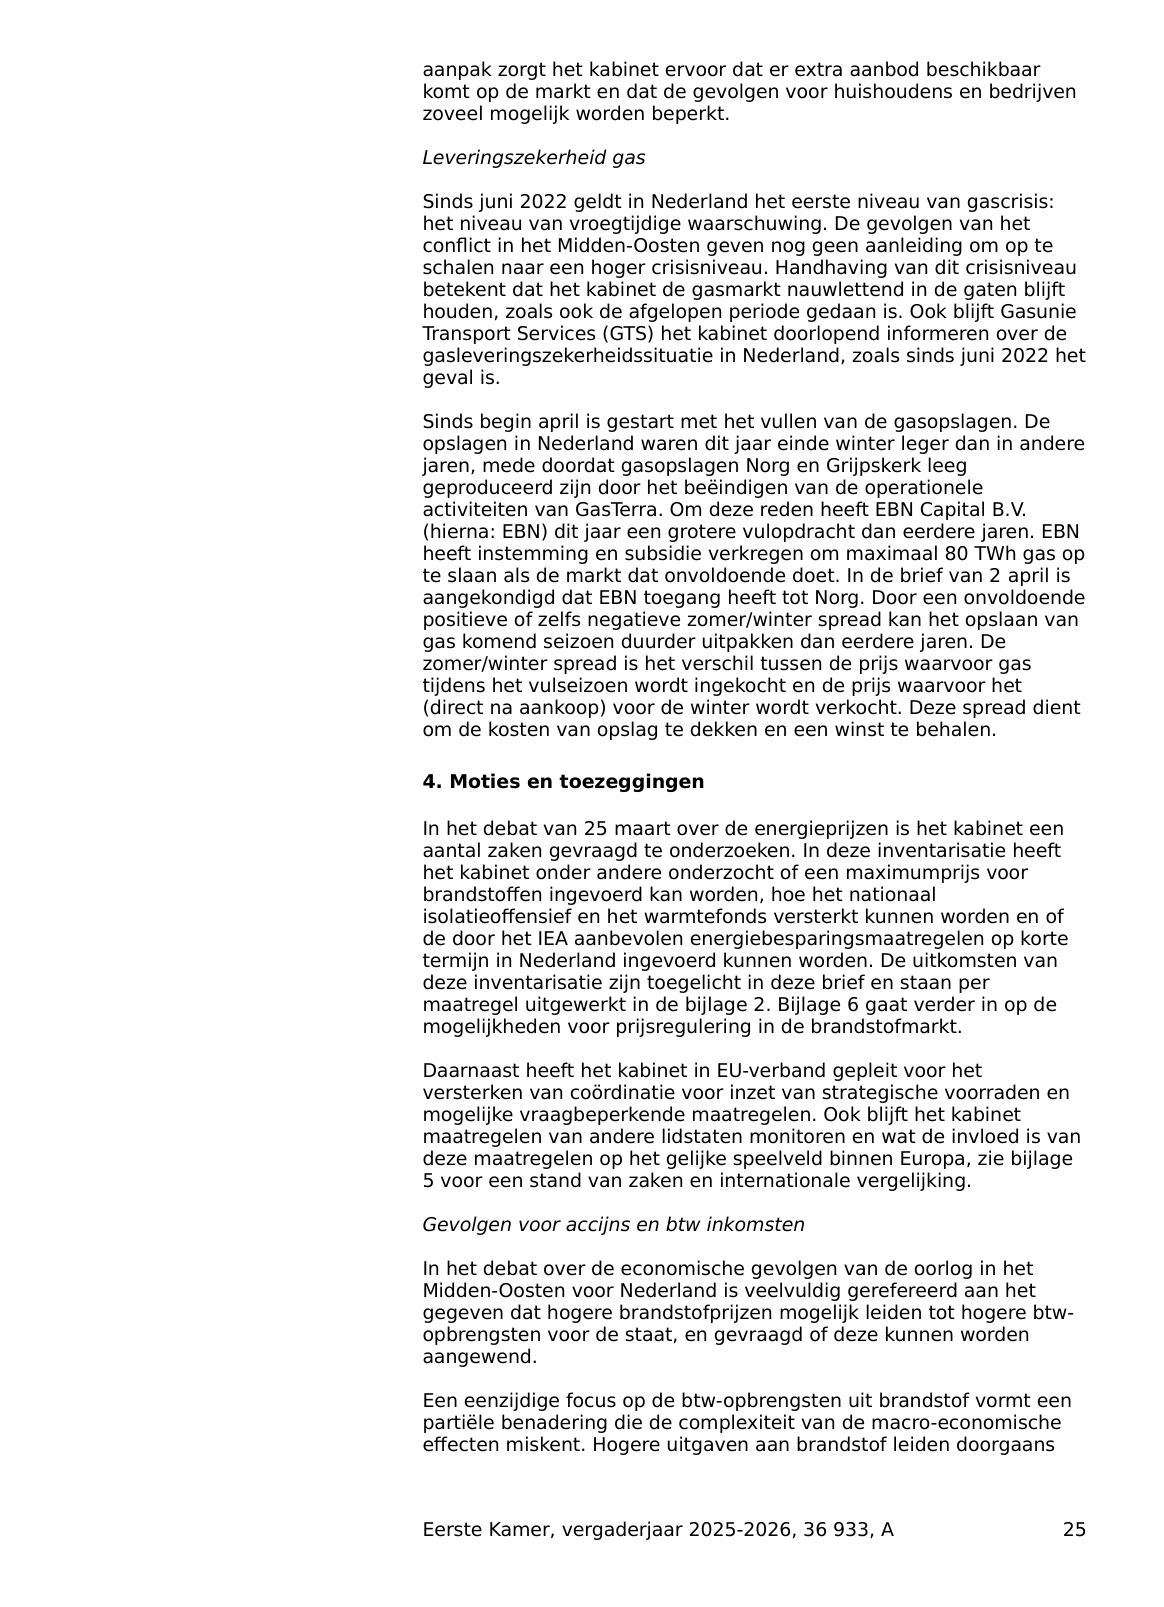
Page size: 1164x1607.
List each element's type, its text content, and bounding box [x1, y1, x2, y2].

subtitle Leveringszekerheid gas [422, 147, 1087, 169]
subtitle Gevolgen voor accijns en btw inkomsten [422, 1214, 1087, 1236]
text Sinds juni 2022 geldt in Nederland het eerste niveau van gascrisis: het niveau van vroegtijdige waarschuwing. De gevolgen van het conflict in het Midden-Oosten geven nog geen aanleiding om op te schalen naar een hoger crisisniveau. Handhaving van dit crisisniveau betekent dat het kabinet de gasmarkt nauwlettend in de gaten blijft houden, zoals ook de afgelopen periode gedaan is. Ook blijft Gasunie Transport Services (GTS) het kabinet doorlopend informeren over de gasleveringszekerheidssituatie in Nederland, zoals sinds juni 2022 het geval is. [422, 191, 1087, 389]
text aanpak zorgt het kabinet ervoor dat er extra aanbod beschikbaar komt op de markt en dat de gevolgen voor huishoudens en bedrijven zoveel mogelijk worden beperkt. [422, 59, 1087, 125]
text Daarnaast heeft het kabinet in EU-verband gepleit voor het versterken van coördinatie voor inzet van strategische voorraden en mogelijke vraagbeperkende maatregelen. Ook blijft het kabinet maatregelen van andere lidstaten monitoren en wat de invloed is van deze maatregelen op het gelijke speelveld binnen Europa, zie bijlage 5 voor een stand van zaken en internationale vergelijking. [422, 1060, 1087, 1192]
text Een eenzijdige focus op de btw-opbrengsten uit brandstof vormt een partiële benadering die de complexiteit van de macro-economische effecten miskent. Hogere uitgaven aan brandstof leiden doorgaans [422, 1390, 1087, 1456]
text Sinds begin april is gestart met het vullen van de gasopslagen. De opslagen in Nederland waren dit jaar einde winter leger dan in andere jaren, mede doordat gasopslagen Norg en Grijpskerk leeg geproduceerd zijn door het beëindigen van de operationele activiteiten van GasTerra. Om deze reden heeft EBN Capital B.V. (hierna: EBN) dit jaar een grotere vulopdracht dan eerdere jaren. EBN heeft instemming en subsidie verkregen om maximaal 80 TWh gas op te slaan als de markt dat onvoldoende doet. In de brief van 2 april is aangekondigd dat EBN toegang heeft tot Norg. Door een onvoldoende positieve of zelfs negatieve zomer/winter spread kan het opslaan van gas komend seizoen duurder uitpakken dan eerdere jaren. De zomer/winter spread is het verschil tussen de prijs waarvoor gas tijdens het vulseizoen wordt ingekocht en de prijs waarvoor het (direct na aankoop) voor de winter wordt verkocht. Deze spread dient om de kosten van opslag te dekken en een winst te behalen. [422, 411, 1087, 741]
text In het debat over de economische gevolgen van de oorlog in het Midden-Oosten voor Nederland is veelvuldig gerefereerd aan het gegeven dat hogere brandstofprijzen mogelijk leiden tot hogere btw-opbrengsten voor de staat, en gevraagd of deze kunnen worden aangewend. [422, 1258, 1087, 1368]
text In het debat van 25 maart over de energieprijzen is het kabinet een aantal zaken gevraagd te onderzoeken. In deze inventarisatie heeft het kabinet onder andere onderzocht of een maximumprijs voor brandstoffen ingevoerd kan worden, hoe het nationaal isolatieoffensief en het warmtefonds versterkt kunnen worden en of de door het IEA aanbevolen energiebesparingsmaatregelen op korte termijn in Nederland ingevoerd kunnen worden. De uitkomsten van deze inventarisatie zijn toegelicht in deze brief en staan per maatregel uitgewerkt in de bijlage 2. Bijlage 6 gaat verder in op de mogelijkheden voor prijsregulering in de brandstofmarkt. [422, 818, 1087, 1038]
subtitle 4. Moties en toezeggingen [422, 771, 1087, 793]
